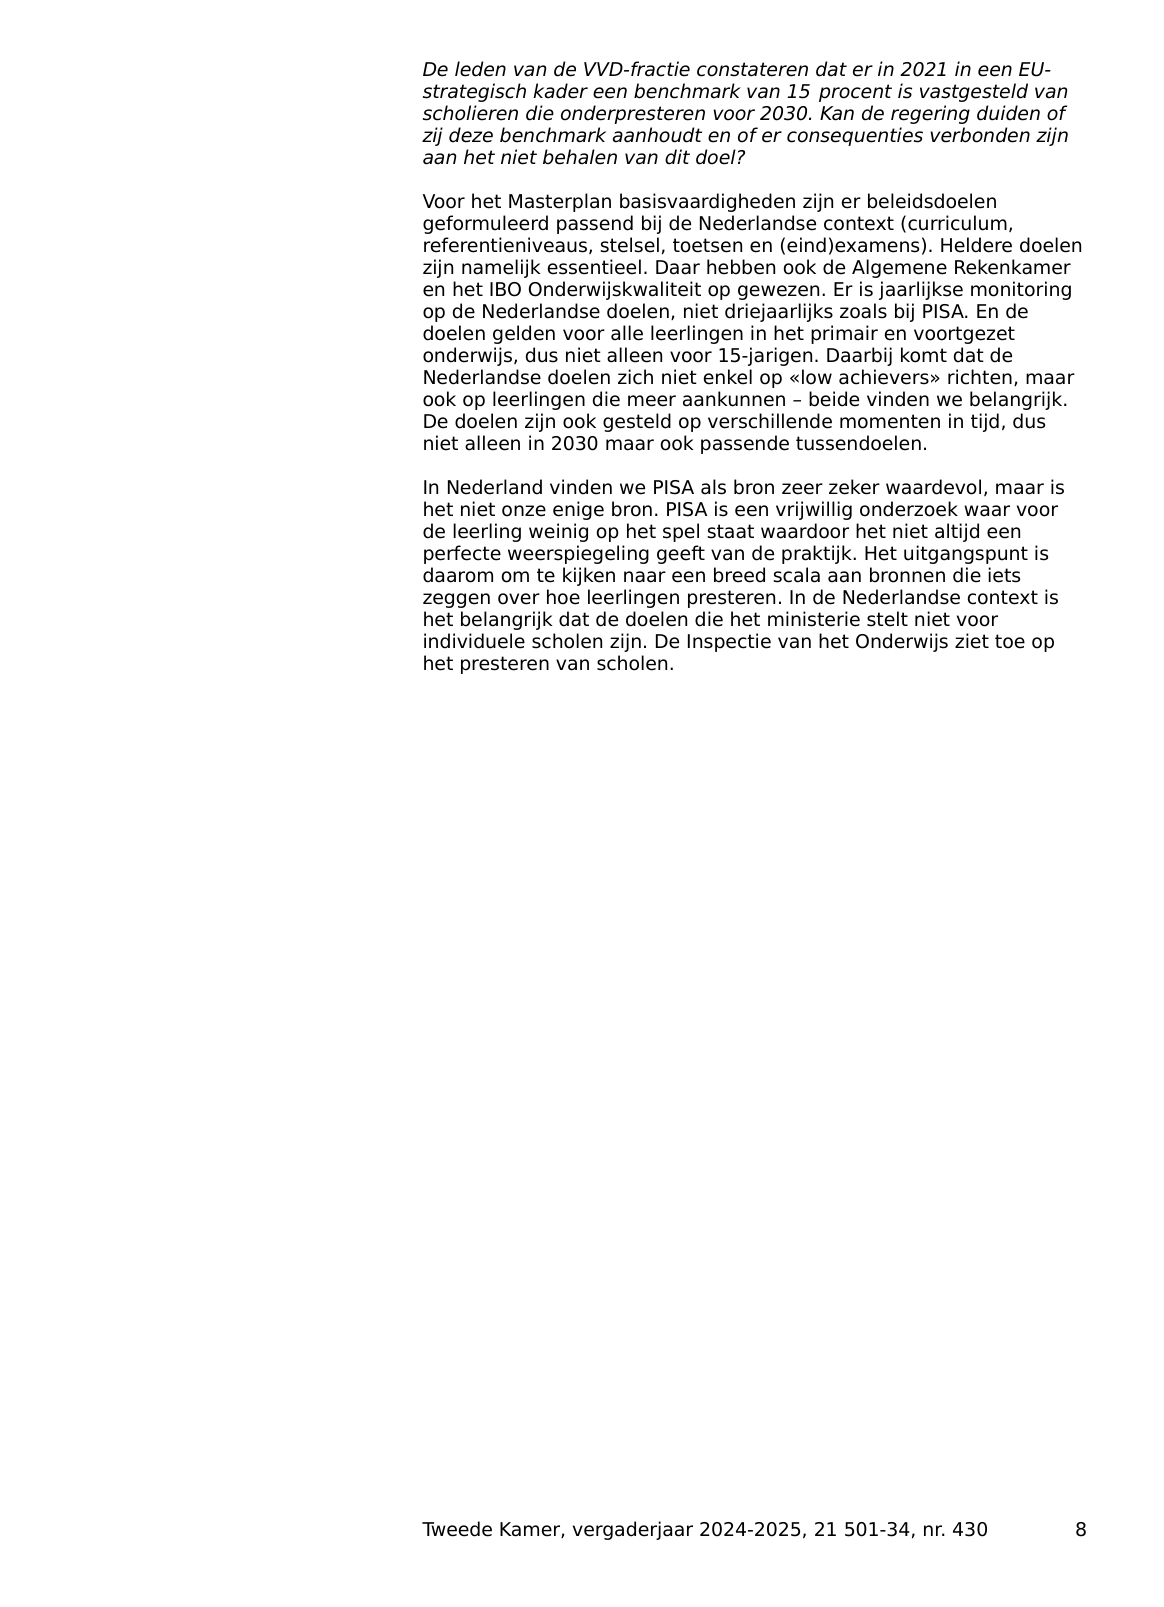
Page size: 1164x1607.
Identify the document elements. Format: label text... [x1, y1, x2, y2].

text Voor het Masterplan basisvaardigheden zijn er beleidsdoelen geformuleerd passend bij de Nederlandse context (curriculum, referentieniveaus, stelsel, toetsen en (eind)examens). Heldere doelen zijn namelijk essentieel. Daar hebben ook de Algemene Rekenkamer en het IBO Onderwijskwaliteit op gewezen. Er is jaarlijkse monitoring op de Nederlandse doelen, niet driejaarlijks zoals bij PISA. En de doelen gelden voor alle leerlingen in het primair en voortgezet onderwijs, dus niet alleen voor 15-jarigen. Daarbij komt dat de Nederlandse doelen zich niet enkel op «low achievers» richten, maar ook op leerlingen die meer aankunnen – beide vinden we belangrijk. De doelen zijn ook gesteld op verschillende momenten in tijd, dus niet alleen in 2030 maar ook passende tussendoelen. [422, 191, 1087, 455]
text De leden van de VVD-fractie constateren dat er in 2021 in een EU-strategisch kader een benchmark van 15 procent is vastgesteld van scholieren die onderpresteren voor 2030. Kan de regering duiden of zij deze benchmark aanhoudt en of er consequenties verbonden zijn aan het niet behalen van dit doel? [422, 59, 1087, 169]
text In Nederland vinden we PISA als bron zeer zeker waardevol, maar is het niet onze enige bron. PISA is een vrijwillig onderzoek waar voor de leerling weinig op het spel staat waardoor het niet altijd een perfecte weerspiegeling geeft van de praktijk. Het uitgangspunt is daarom om te kijken naar een breed scala aan bronnen die iets zeggen over hoe leerlingen presteren. In de Nederlandse context is het belangrijk dat de doelen die het ministerie stelt niet voor individuele scholen zijn. De Inspectie van het Onderwijs ziet toe op het presteren van scholen. [422, 477, 1087, 675]
